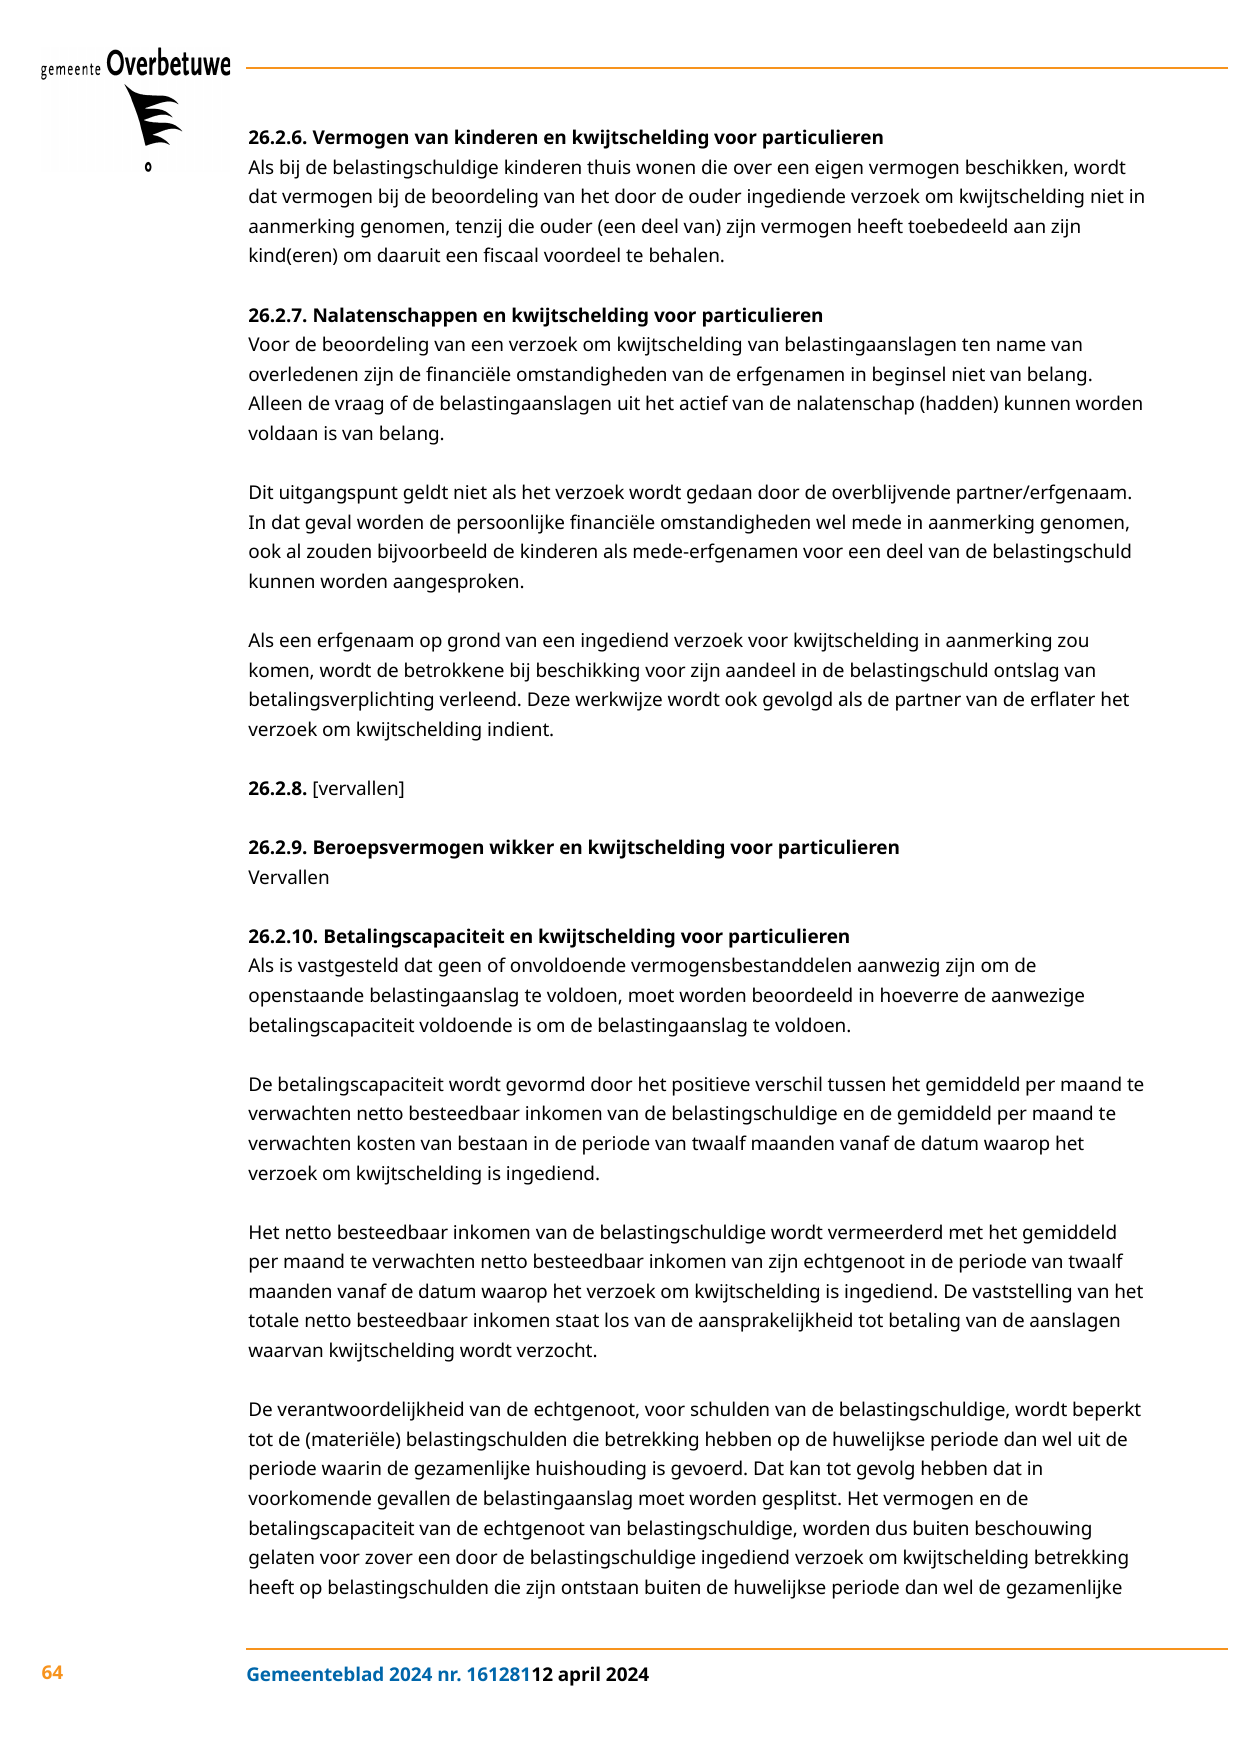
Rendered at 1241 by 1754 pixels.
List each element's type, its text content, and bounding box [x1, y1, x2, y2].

text Dit uitgangspunt geldt niet als het verzoek wordt gedaan door de overblijvende partner/erfgenaam. In dat geval worden de persoonlijke financiële omstandigheden wel mede in aanmerking genomen, ook al zouden bijvoorbeeld de kinderen als mede-erfgenamen voor een deel van de belastingschuld kunnen worden aangesproken. [248, 479, 1152, 594]
text 26.2.9. Beroepsvermogen wikker en kwijtschelding voor particulieren [248, 834, 1152, 860]
text 26.2.6. Vermogen van kinderen en kwijtschelding voor particulieren [248, 124, 1152, 150]
text Als een erfgenaam op grond van een ingediend verzoek voor kwijtschelding in aanmerking zou komen, wordt de betrokkene bij beschikking voor zijn aandeel in de belastingschuld ontslag van betalingsverplichting verleend. Deze werkwijze wordt ook gevolgd als de partner van de erflater het verzoek om kwijtschelding indient. [248, 627, 1152, 742]
text De betalingscapaciteit wordt gevormd door het positieve verschil tussen het gemiddeld per maand te verwachten netto besteedbaar inkomen van de belastingschuldige en de gemiddeld per maand te verwachten kosten van bestaan in de periode van twaalf maanden vanaf de datum waarop het verzoek om kwijtschelding is ingediend. [248, 1071, 1152, 1186]
text Voor de beoordeling van een verzoek om kwijtschelding van belastingaanslagen ten name van overledenen zijn de financiële omstandigheden van de erfgenamen in beginsel niet van belang. Alleen de vraag of de belastingaanslagen uit het actief van de nalatenschap (hadden) kunnen worden voldaan is van belang. [248, 331, 1152, 446]
text Als bij de belastingschuldige kinderen thuis wonen die over een eigen vermogen beschikken, wordt dat vermogen bij de beoordeling van het door de ouder ingediende verzoek om kwijtschelding niet in aanmerking genomen, tenzij die ouder (een deel van) zijn vermogen heeft toebedeeld aan zijn kind(eren) om daaruit een fiscaal voordeel te behalen. [248, 154, 1152, 268]
text Vervallen [248, 864, 1152, 890]
picture [41, 47, 231, 172]
text Het netto besteedbaar inkomen van de belastingschuldige wordt vermeerderd met het gemiddeld per maand te verwachten netto besteedbaar inkomen van zijn echtgenoot in de periode van twaalf maanden vanaf de datum waarop het verzoek om kwijtschelding is ingediend. De vaststelling van het totale netto besteedbaar inkomen staat los van de aansprakelijkheid tot betaling van de aanslagen waarvan kwijtschelding wordt verzocht. [248, 1219, 1152, 1363]
text 26.2.8. [vervallen] [248, 775, 1152, 801]
text 26.2.10. Betalingscapaciteit en kwijtschelding voor particulieren [248, 923, 1152, 949]
text 26.2.7. Nalatenschappen en kwijtschelding voor particulieren [248, 302, 1152, 328]
text Als is vastgesteld dat geen of onvoldoende vermogensbestanddelen aanwezig zijn om de openstaande belastingaanslag te voldoen, moet worden beoordeeld in hoeverre de aanwezige betalingscapaciteit voldoende is om de belastingaanslag te voldoen. [248, 953, 1152, 1038]
text De verantwoordelijkheid van de echtgenoot, voor schulden van de belastingschuldige, wordt beperkt tot de (materiële) belastingschulden die betrekking hebben op de huwelijkse periode dan wel uit de periode waarin de gezamenlijke huishouding is gevoerd. Dat kan tot gevolg hebben dat in voorkomende gevallen de belastingaanslag moet worden gesplitst. Het vermogen en de betalingscapaciteit van de echtgenoot van belastingschuldige, worden dus buiten beschouwing gelaten voor zover een door de belastingschuldige ingediend verzoek om kwijtschelding betrekking heeft op belastingschulden die zijn ontstaan buiten de huwelijkse periode dan wel de gezamenlijke [248, 1396, 1152, 1600]
